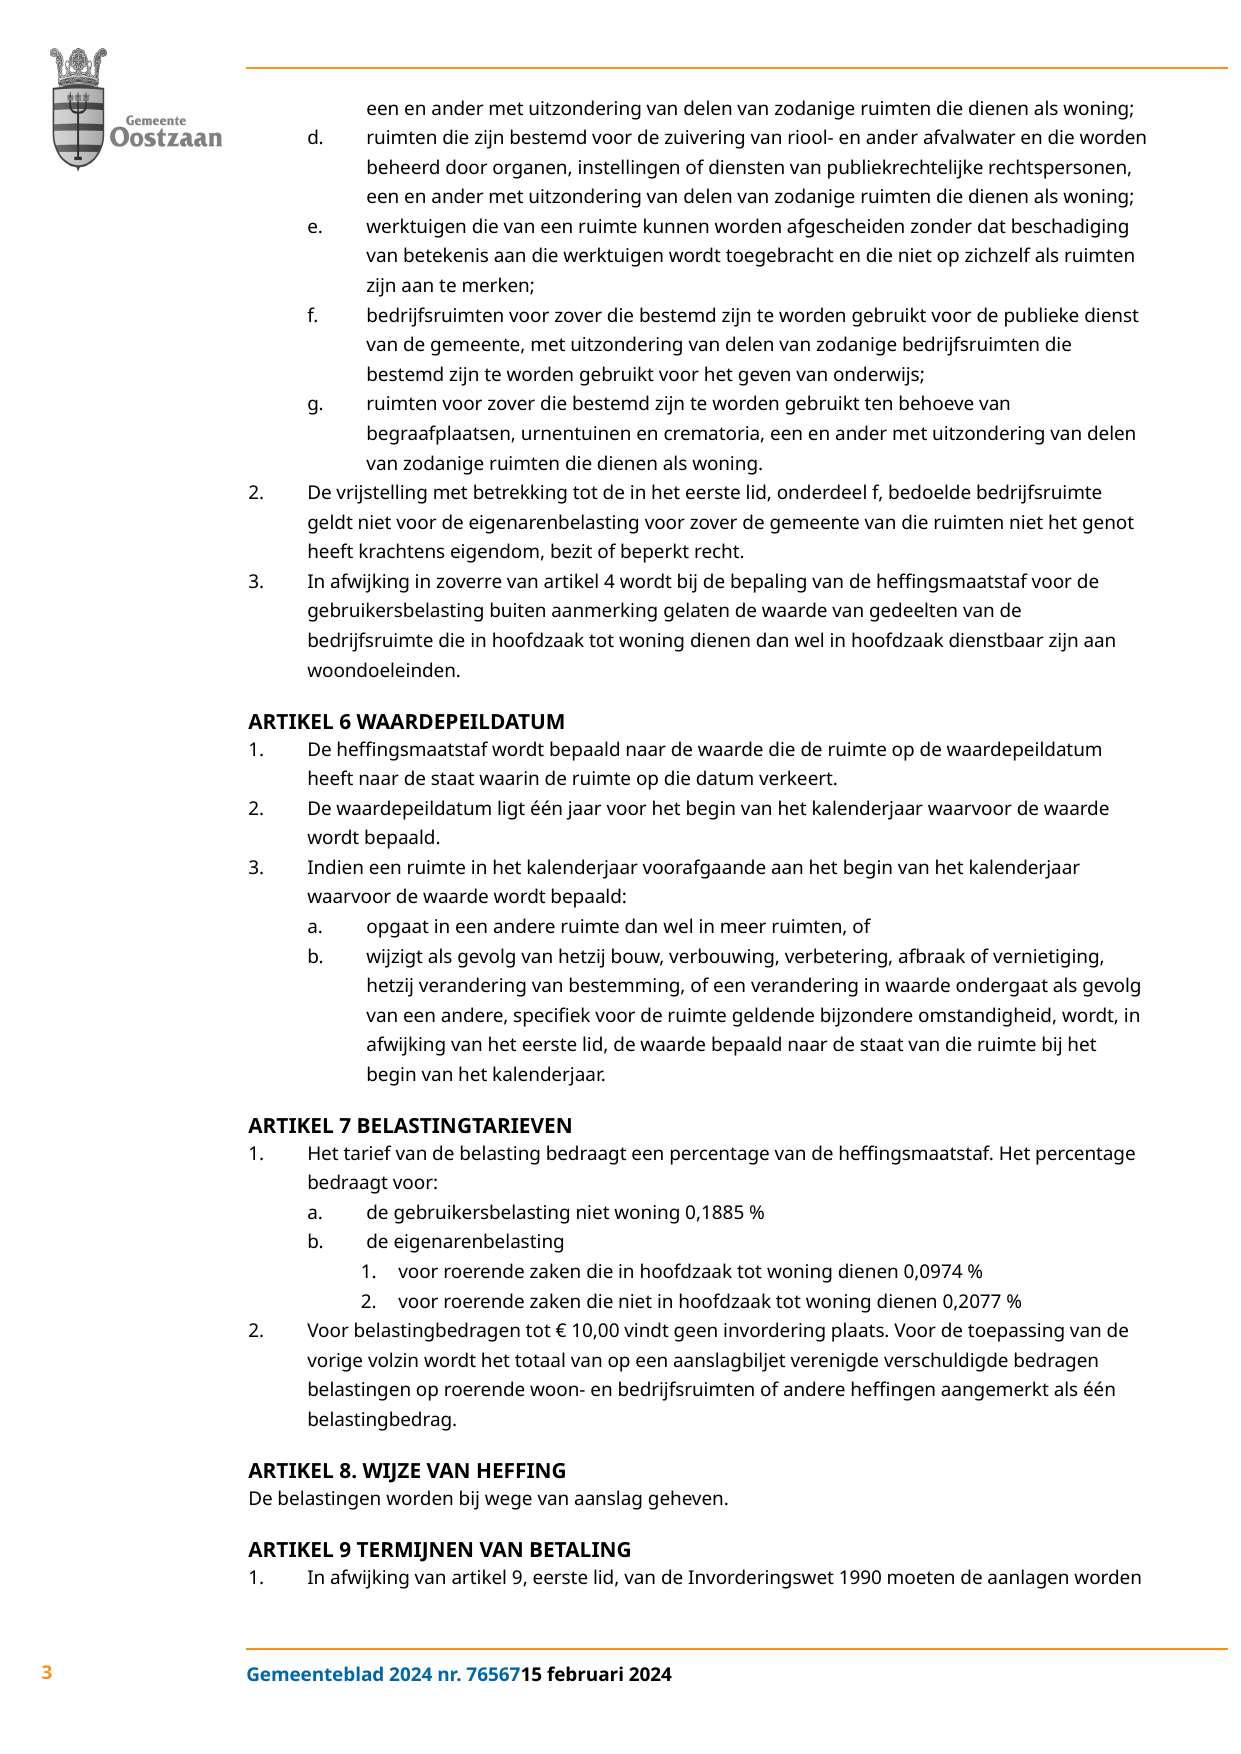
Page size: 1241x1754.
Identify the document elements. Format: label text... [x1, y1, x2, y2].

text ARTIKEL 7 BELASTINGTARIEVEN [248, 1112, 1152, 1140]
list voor roerende zaken die in hoofdzaak tot woning dienen 0,0974 % [361, 1258, 1152, 1284]
list De heffingsmaatstaf wordt bepaald naar de waarde die de ruimte op de waardepeildatum heeft naar de staat waarin de ruimte op die datum verkeert. [248, 736, 1152, 791]
list In afwijking in zoverre van artikel 4 wordt bij de bepaling van de heffingsmaatstaf voor de gebruikersbelasting buiten aanmerking gelaten de waarde van gedeelten van de bedrijfsruimte die in hoofdzaak tot woning dienen dan wel in hoofdzaak dienstbaar zijn aan woondoeleinden. [248, 568, 1152, 683]
text ARTIKEL 6 WAARDEPEILDATUM [248, 707, 1152, 736]
picture [41, 47, 231, 172]
text ARTIKEL 8. WIJZE VAN HEFFING [248, 1457, 1152, 1485]
list Het tarief van de belasting bedraagt een percentage van de heffingsmaatstaf. Het percentage bedraagt voor: [248, 1140, 1152, 1195]
list Voor belastingbedragen tot € 10,00 vindt geen invordering plaats. Voor de toepassing van de vorige volzin wordt het totaal van op een aanslagbiljet verenigde verschuldigde bedragen belastingen op roerende woon- en bedrijfsruimten of andere heffingen aangemerkt als één belastingbedrag. [248, 1317, 1152, 1432]
text ARTIKEL 9 TERMIJNEN VAN BETALING [248, 1536, 1152, 1564]
list bedrijfsruimten voor zover die bestemd zijn te worden gebruikt voor de publieke dienst van de gemeente, met uitzondering van delen van zodanige bedrijfsruimten die bestemd zijn te worden gebruikt voor het geven van onderwijs; [307, 302, 1152, 387]
list opgaat in een andere ruimte dan wel in meer ruimten, of [307, 913, 1152, 939]
text De belastingen worden bij wege van aanslag geheven. [248, 1485, 1152, 1511]
list een en ander met uitzondering van delen van zodanige ruimten die dienen als woning; [307, 95, 1152, 121]
list de eigenarenbelasting [307, 1229, 1152, 1254]
list werktuigen die van een ruimte kunnen worden afgescheiden zonder dat beschadiging van betekenis aan die werktuigen wordt toegebracht en die niet op zichzelf als ruimten zijn aan te merken; [307, 213, 1152, 298]
list De vrijstelling met betrekking tot de in het eerste lid, onderdeel f, bedoelde bedrijfsruimte geldt niet voor de eigenarenbelasting voor zover de gemeente van die ruimten niet het genot heeft krachtens eigendom, bezit of beperkt recht. [248, 479, 1152, 564]
list Indien een ruimte in het kalenderjaar voorafgaande aan het begin van het kalenderjaar waarvoor de waarde wordt bepaald: [248, 854, 1152, 909]
list de gebruikersbelasting niet woning 0,1885 % [307, 1199, 1152, 1225]
list wijzigt als gevolg van hetzij bouw, verbouwing, verbetering, afbraak of vernietiging, hetzij verandering van bestemming, of een verandering in waarde ondergaat als gevolg van een andere, specifiek voor de ruimte geldende bijzondere omstandigheid, wordt, in afwijking van het eerste lid, de waarde bepaald naar de staat van die ruimte bij het begin van het kalenderjaar. [307, 943, 1152, 1087]
list De waardepeildatum ligt één jaar voor het begin van het kalenderjaar waarvoor de waarde wordt bepaald. [248, 795, 1152, 850]
list ruimten voor zover die bestemd zijn te worden gebruikt ten behoeve van begraafplaatsen, urnentuinen en crematoria, een en ander met uitzondering van delen van zodanige ruimten die dienen als woning. [307, 391, 1152, 476]
list In afwijking van artikel 9, eerste lid, van de Invorderingswet 1990 moeten de aanlagen worden [248, 1564, 1152, 1590]
list voor roerende zaken die niet in hoofdzaak tot woning dienen 0,2077 % [361, 1288, 1152, 1314]
list ruimten die zijn bestemd voor de zuivering van riool- en ander afvalwater en die worden beheerd door organen, instellingen of diensten van publiekrechtelijke rechtspersonen, een en ander met uitzondering van delen van zodanige ruimten die dienen als woning; [307, 124, 1152, 209]
